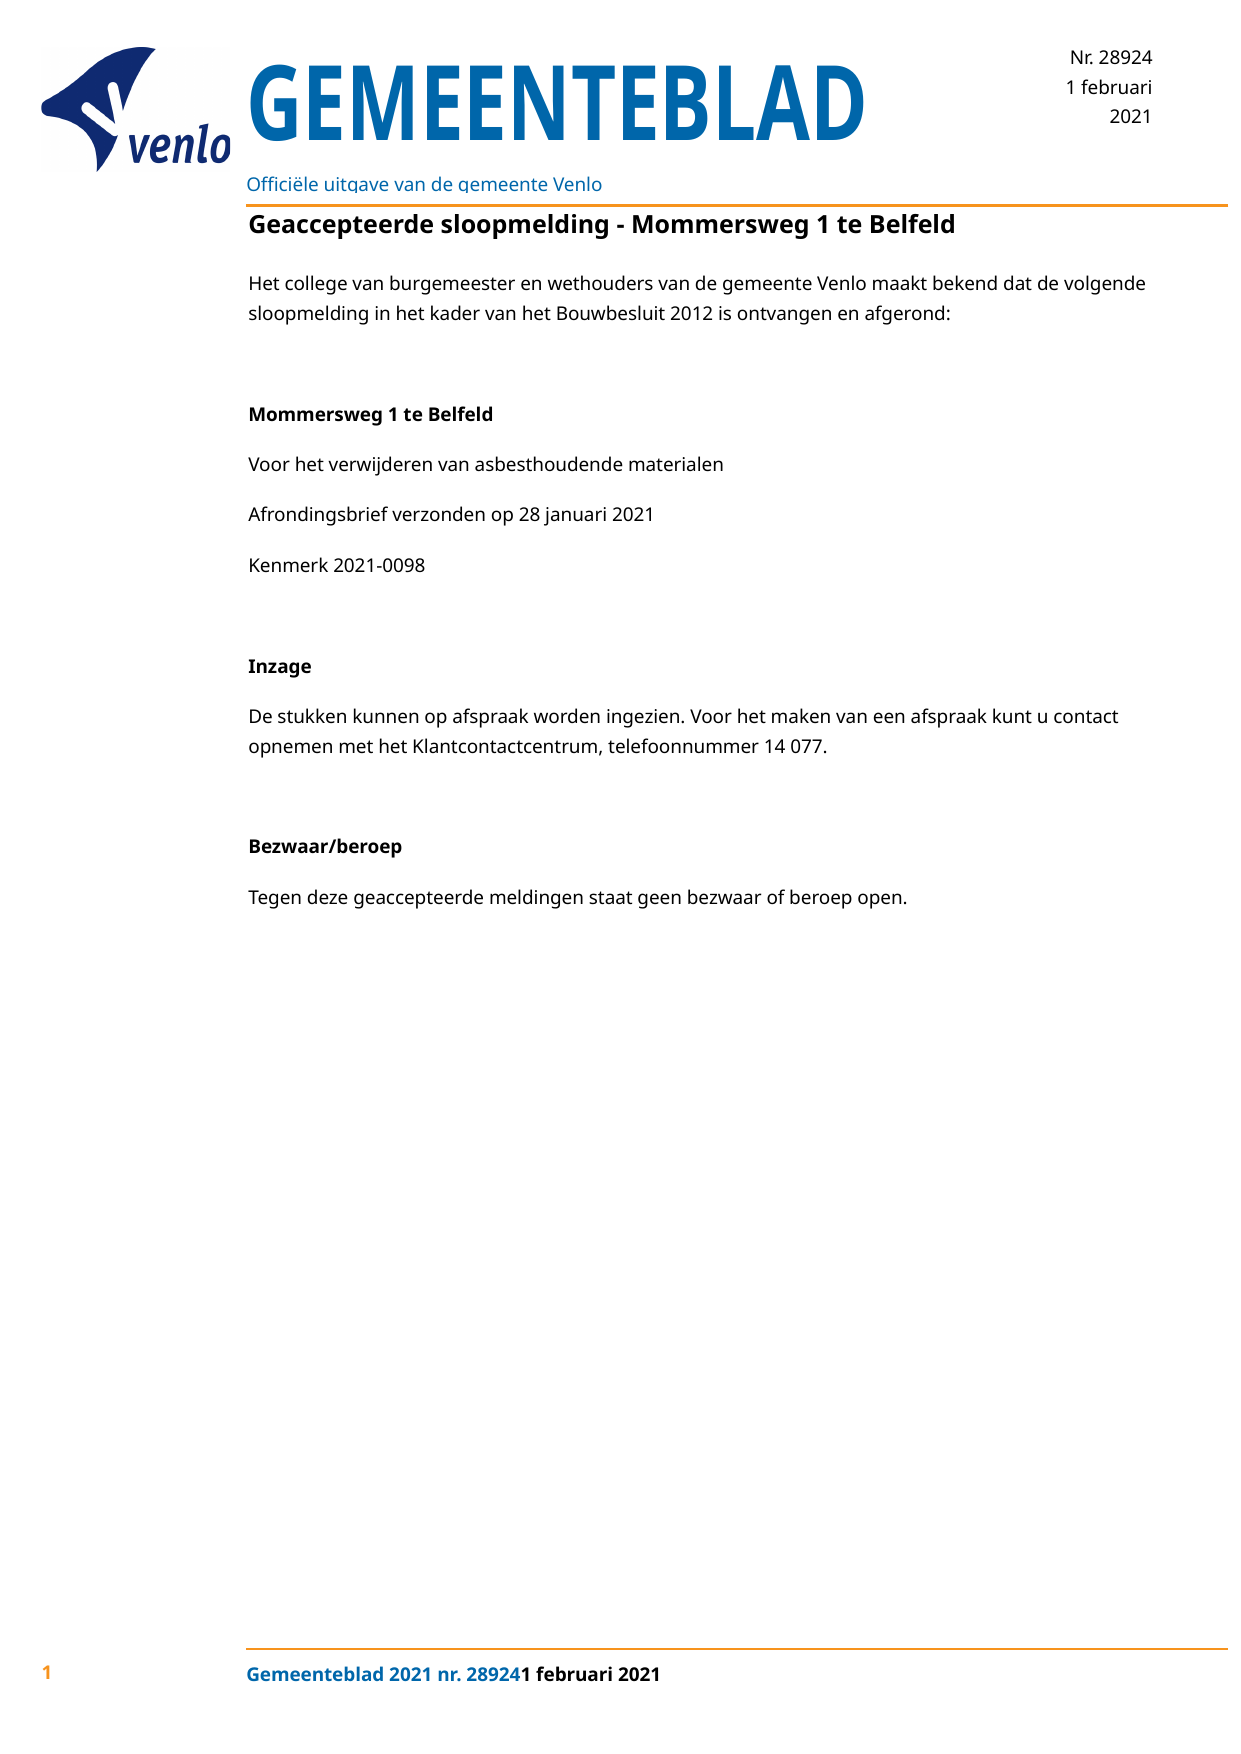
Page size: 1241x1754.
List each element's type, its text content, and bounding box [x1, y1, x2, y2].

text Voor het verwijderen van asbesthoudende materialen [248, 451, 1152, 477]
text Het college van burgemeester en wethouders van de gemeente Venlo maakt bekend dat de volgende sloopmelding in het kader van het Bouwbesluit 2012 is ontvangen en afgerond: [248, 270, 1152, 326]
text Bezwaar/beroep [248, 834, 1152, 859]
text Inzage [248, 653, 1152, 678]
picture [41, 47, 231, 172]
text Afrondingsbrief verzonden op 28 januari 2021 [248, 502, 1152, 527]
text Geaccepteerde sloopmelding - Mommersweg 1 te Belfeld [248, 207, 1152, 241]
text Mommersweg 1 te Belfeld [248, 401, 1152, 426]
text Tegen deze geaccepteerde meldingen staat geen bezwaar of beroep open. [248, 884, 1152, 910]
text Kenmerk 2021-0098 [248, 552, 1152, 578]
text De stukken kunnen op afspraak worden ingezien. Voor het maken van een afspraak kunt u contact opnemen met het Klantcontactcentrum, telefoonnummer 14 077. [248, 703, 1152, 758]
